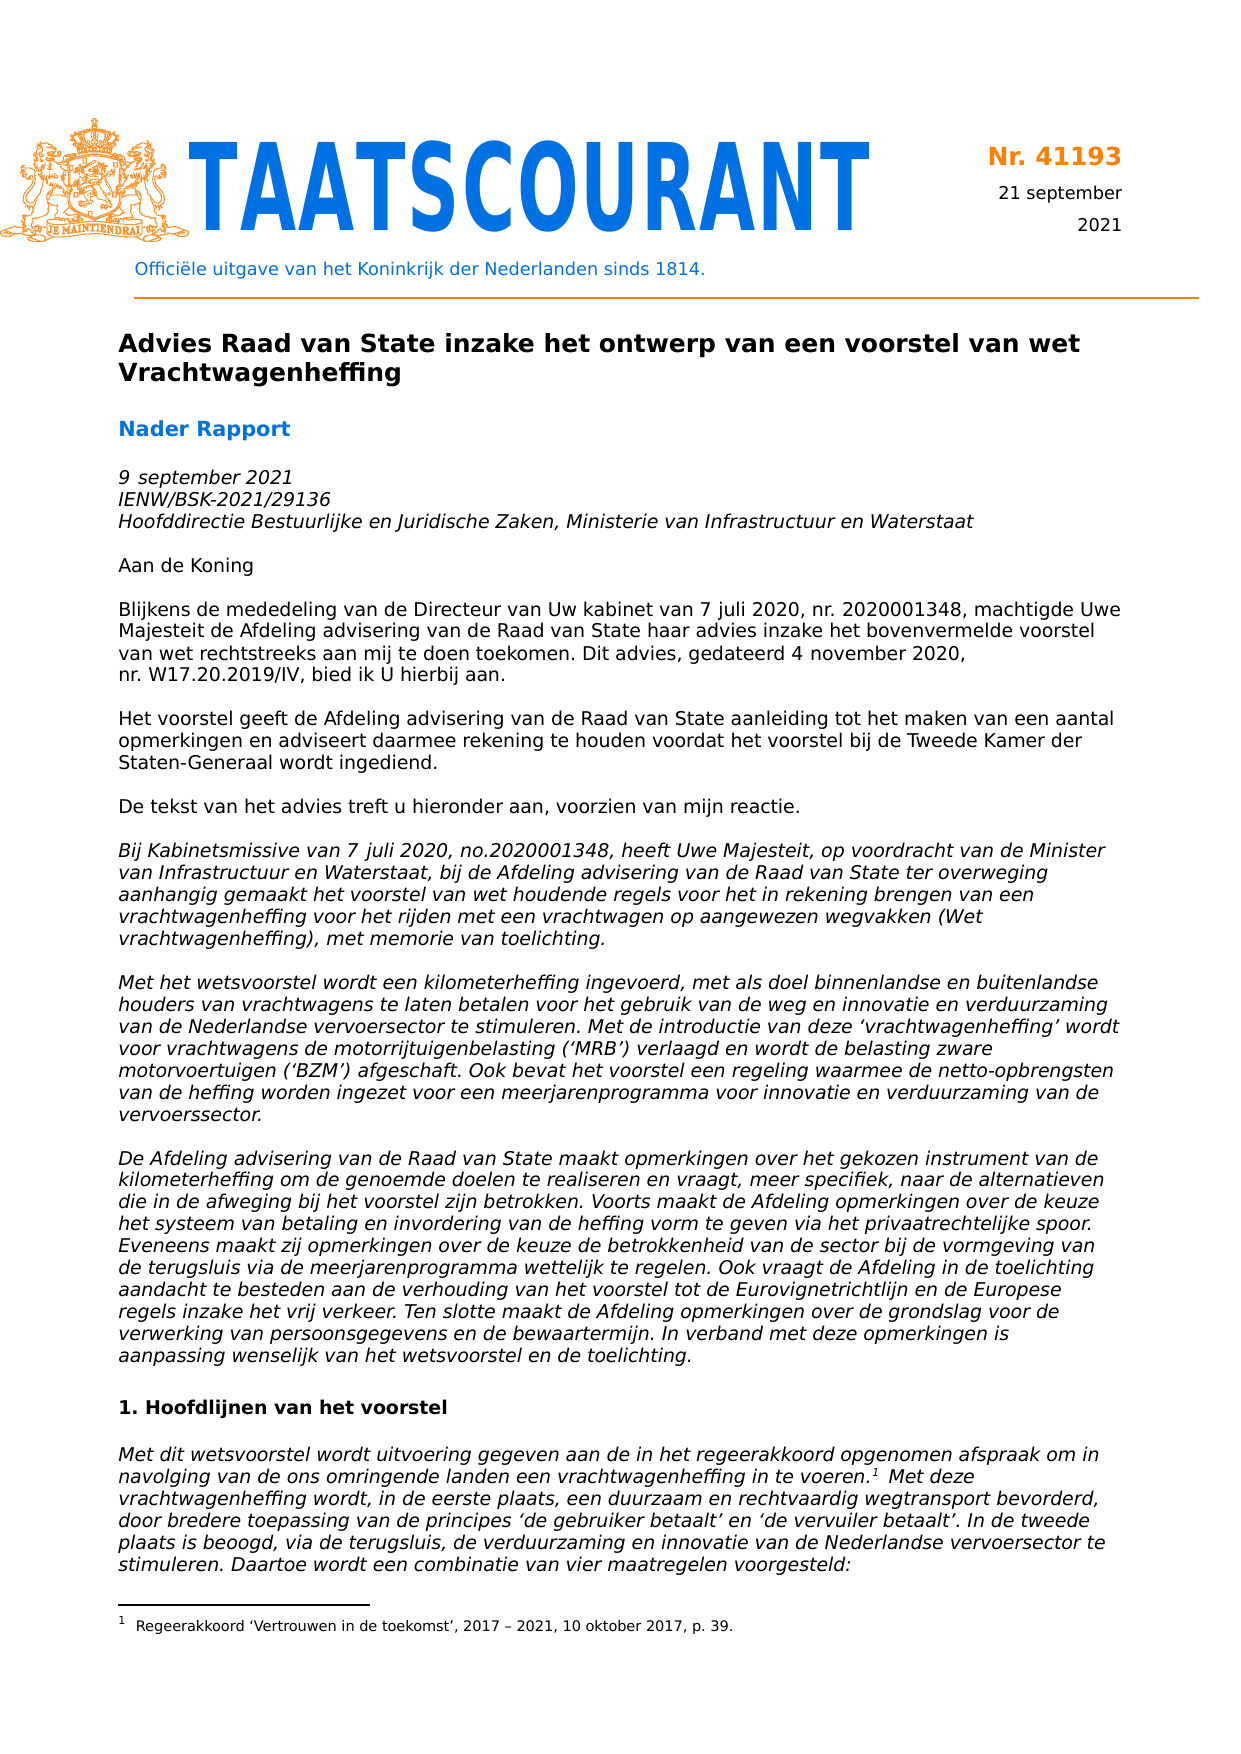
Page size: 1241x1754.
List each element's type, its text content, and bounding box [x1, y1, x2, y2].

text Hoofddirectie Bestuurlijke en Juridische Zaken, Ministerie van Infrastructuur en Waterstaat [118, 511, 1122, 533]
table_cell 21 september [939, 177, 1199, 209]
table_header STAATSCOURANT [134, 118, 939, 259]
subtitle Advies Raad van State inzake het ontwerp van een voorstel van wet Vrachtwagenheffing [118, 329, 1122, 387]
table_cell Officiële uitgave van het Koninkrijk der Nederlanden sinds 1814. [134, 259, 1199, 297]
table_cell 2021 [939, 209, 1199, 259]
text IENW/BSK-2021/29136 [118, 489, 1122, 511]
text De tekst van het advies treft u hieronder aan, voorzien van mijn reactie. [118, 796, 1122, 818]
text Met het wetsvoorstel wordt een kilometerheffing ingevoerd, met als doel binnenlandse en buitenlandse houders van vrachtwagens te laten betalen voor het gebruik van de weg en innovatie en verduurzaming van de Nederlandse vervoersector te stimuleren. Met de introductie van deze ‘vrachtwagenheffing’ wordt voor vrachtwagens de motorrijtuigenbelasting (‘MRB’) verlaagd en wordt de belasting zware motorvoertuigen (‘BZM’) afgeschaft. Ook bevat het voorstel een regeling waarmee de netto-opbrengsten van de heffing worden ingezet voor een meerjarenprogramma voor innovatie en verduurzaming van de vervoerssector. [118, 972, 1122, 1126]
text Het voorstel geeft de Afdeling advisering van de Raad van State aanleiding tot het maken van een aantal opmerkingen en adviseert daarmee rekening te houden voordat het voorstel bij de Tweede Kamer der Staten-Generaal wordt ingediend. [118, 708, 1122, 774]
text Blijkens de mededeling van de Directeur van Uw kabinet van 7 juli 2020, nr. 2020001348, machtigde Uwe Majesteit de Afdeling advisering van de Raad van State haar advies inzake het bovenvermelde voorstel van wet rechtstreeks aan mij te doen toekomen. Dit advies, gedateerd 4 november 2020, nr. W17.20.2019/IV, bied ik U hierbij aan. [118, 598, 1122, 686]
subtitle Nader Rapport [118, 417, 1122, 442]
text Regeerakkoord ‘Vertrouwen in de toekomst’, 2017 – 2021, 10 oktober 2017, p. 39. [118, 1614, 1122, 1636]
text Aan de Koning [118, 554, 1122, 577]
picture [0, 118, 189, 242]
table_header [0, 242, 134, 297]
text 9 september 2021 [118, 467, 1122, 489]
text Bij Kabinetsmissive van 7 juli 2020, no.2020001348, heeft Uwe Majesteit, op voordracht van de Minister van Infrastructuur en Waterstaat, bij de Afdeling advisering van de Raad van State ter overweging aanhangig gemaakt het voorstel van wet houdende regels voor het in rekening brengen van een vrachtwagenheffing voor het rijden met een vrachtwagen op aangewezen wegvakken (Wet vrachtwagenheffing), met memorie van toelichting. [118, 840, 1122, 950]
text Met dit wetsvoorstel wordt uitvoering gegeven aan de in het regeerakkoord opgenomen afspraak om in navolging van de ons omringende landen een vrachtwagenheffing in te voeren. Met deze vrachtwagenheffing wordt, in de eerste plaats, een duurzaam en rechtvaardig wegtransport bevorderd, door bredere toepassing van de principes ‘de gebruiker betaalt’ en ‘de vervuiler betaalt’. In de tweede plaats is beoogd, via de terugsluis, de verduurzaming en innovatie van de Nederlandse vervoersector te stimuleren. Daartoe wordt een combinatie van vier maatregelen voorgesteld: [118, 1444, 1122, 1576]
text De Afdeling advisering van de Raad van State maakt opmerkingen over het gekozen instrument van de kilometerheffing om de genoemde doelen te realiseren en vraagt, meer specifiek, naar de alternatieven die in de afweging bij het voorstel zijn betrokken. Voorts maakt de Afdeling opmerkingen over de keuze het systeem van betaling en invordering van de heffing vorm te geven via het privaatrechtelijke spoor. Eveneens maakt zij opmerkingen over de keuze de betrokkenheid van de sector bij de vormgeving van de terugsluis via de meerjarenprogramma wettelijk te regelen. Ook vraagt de Afdeling in de toelichting aandacht te besteden aan de verhouding van het voorstel tot de Eurovignetrichtlijn en de Europese regels inzake het vrij verkeer. Ten slotte maakt de Afdeling opmerkingen over de grondslag voor de verwerking van persoonsgegevens en de bewaartermijn. In verband met deze opmerkingen is aanpassing wenselijk van het wetsvoorstel en de toelichting. [118, 1147, 1122, 1367]
table_header Nr. 41193 [939, 118, 1199, 177]
subtitle 1. Hoofdlijnen van het voorstel [118, 1397, 1122, 1419]
